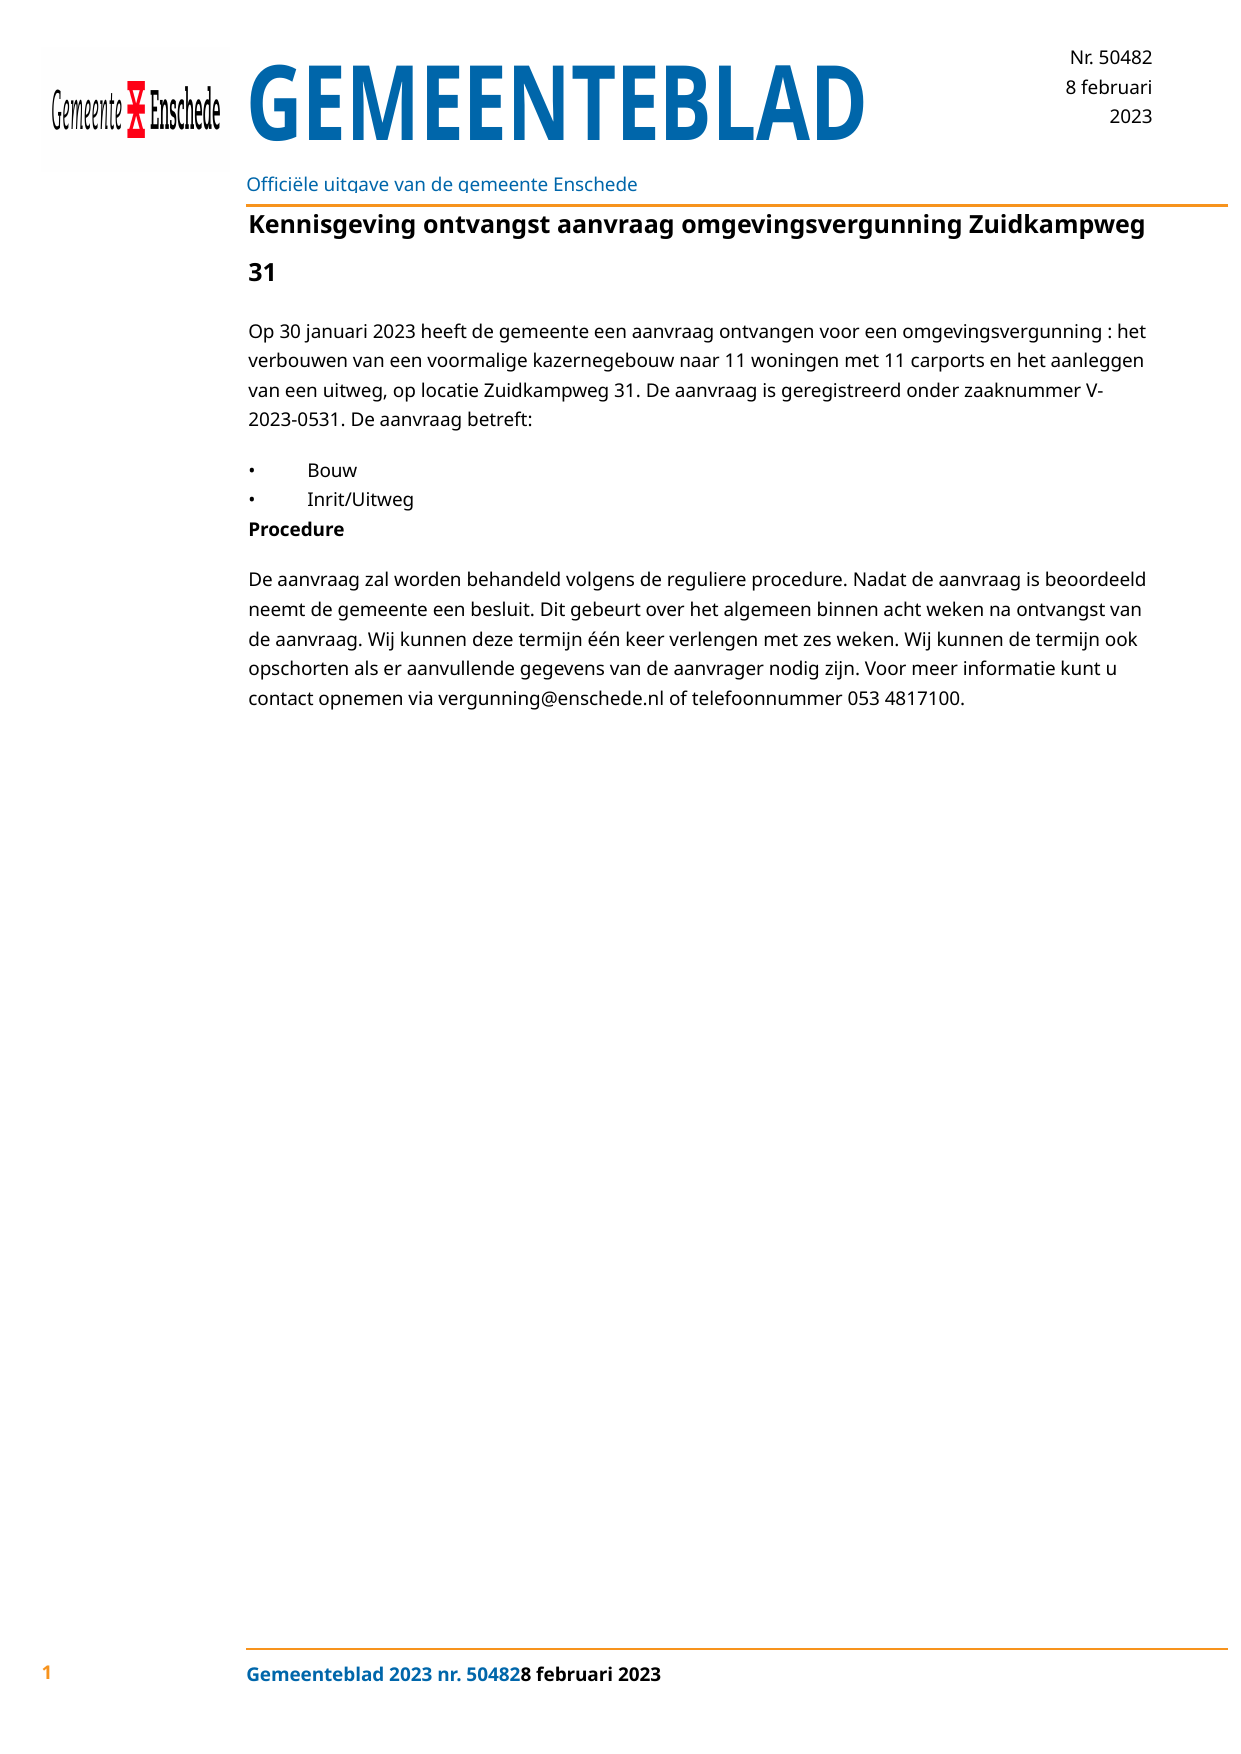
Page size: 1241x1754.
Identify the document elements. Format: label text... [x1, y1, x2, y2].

text Kennisgeving ontvangst aanvraag omgevingsvergunning Zuidkampweg 31 [248, 207, 1152, 288]
picture [41, 47, 231, 172]
list Bouw [248, 457, 1152, 483]
text Procedure [248, 516, 1152, 542]
text De aanvraag zal worden behandeld volgens de reguliere procedure. Nadat de aanvraag is beoordeeld neemt de gemeente een besluit. Dit gebeurt over het algemeen binnen acht weken na ontvangst van de aanvraag. Wij kunnen deze termijn één keer verlengen met zes weken. Wij kunnen de termijn ook opschorten als er aanvullende gegevens van de aanvrager nodig zijn. Voor meer informatie kunt u contact opnemen via vergunning@enschede.nl of telefoonnummer 053 4817100. [248, 567, 1152, 711]
list Inrit/Uitweg [248, 487, 1152, 512]
text Op 30 januari 2023 heeft de gemeente een aanvraag ontvangen voor een omgevingsvergunning : het verbouwen van een voormalige kazernegebouw naar 11 woningen met 11 carports en het aanleggen van een uitweg, op locatie Zuidkampweg 31. De aanvraag is geregistreerd onder zaaknummer V-2023-0531. De aanvraag betreft: [248, 318, 1152, 432]
